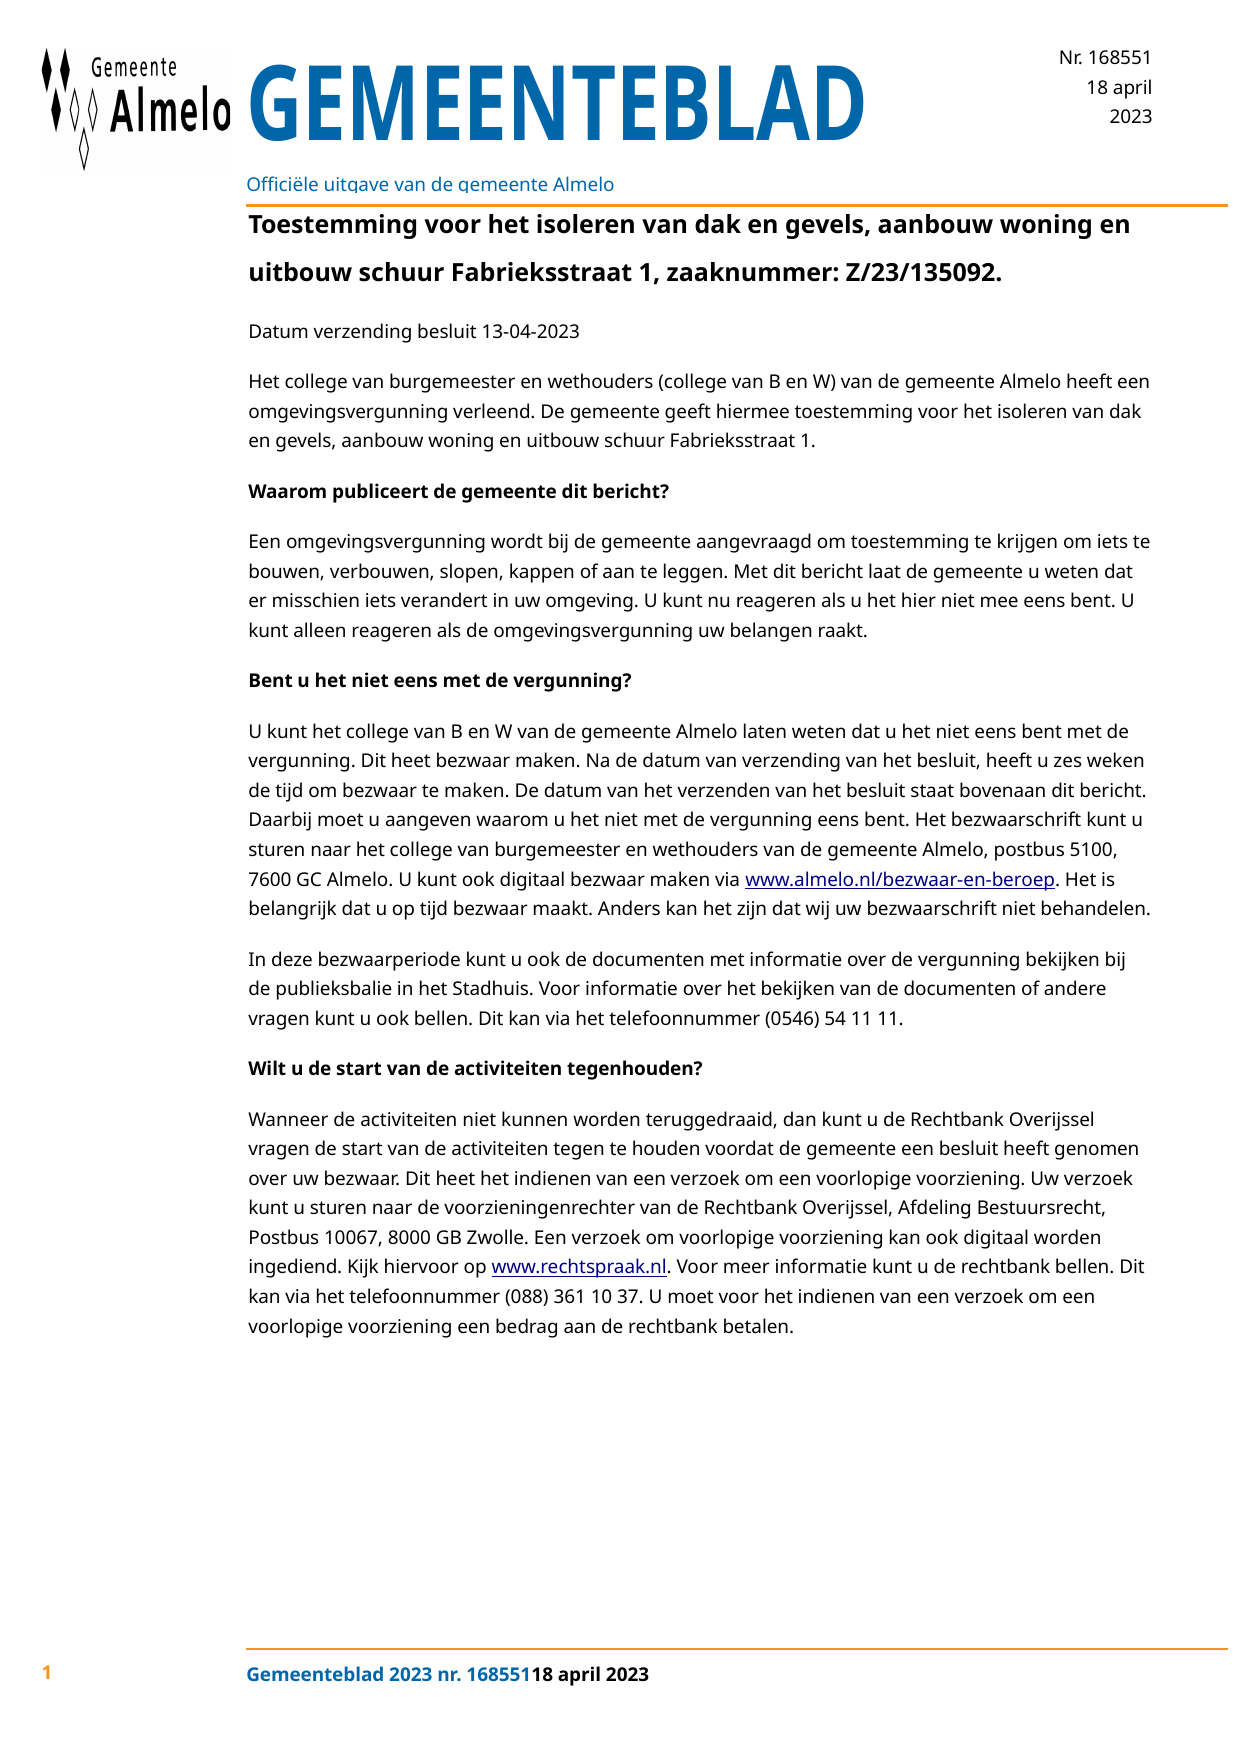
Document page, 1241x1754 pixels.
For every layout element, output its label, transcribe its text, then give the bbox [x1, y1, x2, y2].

text Datum verzending besluit 13-04-2023 [248, 318, 1152, 344]
text Een omgevingsvergunning wordt bij de gemeente aangevraagd om toestemming te krijgen om iets te bouwen, verbouwen, slopen, kappen of aan te leggen. Met dit bericht laat de gemeente u weten dat er misschien iets verandert in uw omgeving. U kunt nu reageren als u het hier niet mee eens bent. U kunt alleen reageren als de omgevingsvergunning uw belangen raakt. [248, 528, 1152, 643]
text Waarom publiceert de gemeente dit bericht? [248, 478, 1152, 504]
text Toestemming voor het isoleren van dak en gevels, aanbouw woning en uitbouw schuur Fabrieksstraat 1, zaaknummer: Z/23/135092. [248, 207, 1152, 288]
text Het college van burgemeester en wethouders (college van B en W) van de gemeente Almelo heeft een omgevingsvergunning verleend. De gemeente geeft hiermee toestemming voor het isoleren van dak en gevels, aanbouw woning en uitbouw schuur Fabrieksstraat 1. [248, 368, 1152, 453]
text In deze bezwaarperiode kunt u ook de documenten met informatie over de vergunning bekijken bij de publieksbalie in het Stadhuis. Voor informatie over het bekijken van de documenten of andere vragen kunt u ook bellen. Dit kan via het telefoonnummer (0546) 54 11 11. [248, 946, 1152, 1031]
text Wilt u de start van de activiteiten tegenhouden? [248, 1055, 1152, 1081]
text Bent u het niet eens met de vergunning? [248, 667, 1152, 693]
picture [41, 47, 231, 172]
text U kunt het college van B en W van de gemeente Almelo laten weten dat u het niet eens bent met de vergunning. Dit heet bezwaar maken. Na de datum van verzending van het besluit, heeft u zes weken de tijd om bezwaar te maken. De datum van het verzenden van het besluit staat bovenaan dit bericht. Daarbij moet u aangeven waarom u het niet met de vergunning eens bent. Het bezwaarschrift kunt u sturen naar het college van burgemeester en wethouders van de gemeente Almelo, postbus 5100, 7600 GC Almelo. U kunt ook digitaal bezwaar maken via www.almelo.nl/bezwaar-en-beroep. Het is belangrijk dat u op tijd bezwaar maakt. Anders kan het zijn dat wij uw bezwaarschrift niet behandelen. [248, 718, 1152, 921]
text Wanneer de activiteiten niet kunnen worden teruggedraaid, dan kunt u de Rechtbank Overijssel vragen de start van de activiteiten tegen te houden voordat de gemeente een besluit heeft genomen over uw bezwaar. Dit heet het indienen van een verzoek om een voorlopige voorziening. Uw verzoek kunt u sturen naar de voorzieningenrechter van de Rechtbank Overijssel, Afdeling Bestuursrecht, Postbus 10067, 8000 GB Zwolle. Een verzoek om voorlopige voorziening kan ook digitaal worden ingediend. Kijk hiervoor op www.rechtspraak.nl. Voor meer informatie kunt u de rechtbank bellen. Dit kan via het telefoonnummer (088) 361 10 37. U moet voor het indienen van een verzoek om een voorlopige voorziening een bedrag aan de rechtbank betalen. [248, 1106, 1152, 1339]
